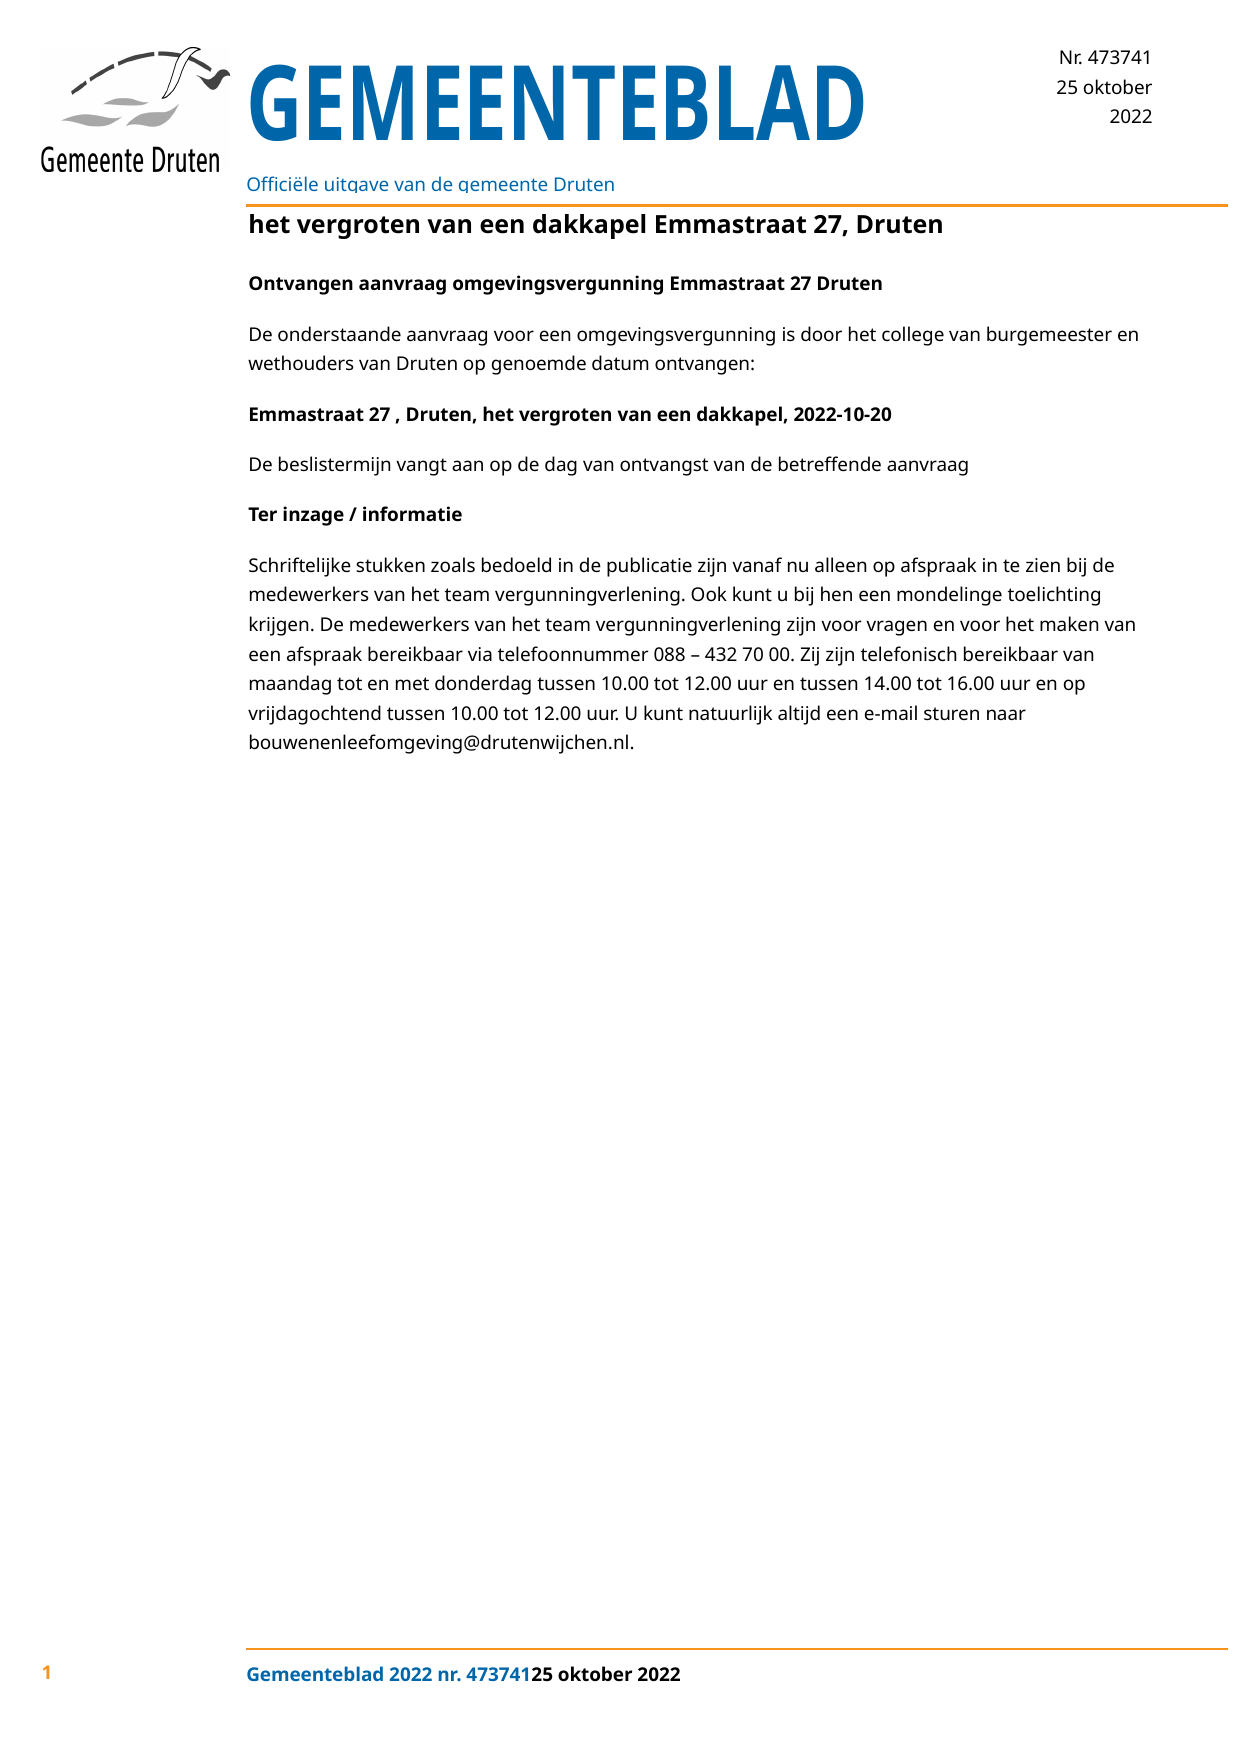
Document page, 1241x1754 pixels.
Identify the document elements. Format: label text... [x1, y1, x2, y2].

text De onderstaande aanvraag voor een omgevingsvergunning is door het college van burgemeester en wethouders van Druten op genoemde datum ontvangen: [248, 321, 1152, 376]
text Emmastraat 27 , Druten, het vergroten van een dakkapel, 2022-10-20 [248, 401, 1152, 426]
text Schriftelijke stukken zoals bedoeld in de publicatie zijn vanaf nu alleen op afspraak in te zien bij de medewerkers van het team vergunningverlening. Ook kunt u bij hen een mondelinge toelichting krijgen. De medewerkers van het team vergunningverlening zijn voor vragen en voor het maken van een afspraak bereikbaar via telefoonnummer 088 – 432 70 00. Zij zijn telefonisch bereikbaar van maandag tot en met donderdag tussen 10.00 tot 12.00 uur en tussen 14.00 tot 16.00 uur en op vrijdagochtend tussen 10.00 tot 12.00 uur. U kunt natuurlijk altijd een e-mail sturen naar bouwenenleefomgeving@drutenwijchen.nl. [248, 552, 1152, 755]
text het vergroten van een dakkapel Emmastraat 27, Druten [248, 207, 1152, 241]
text Ontvangen aanvraag omgevingsvergunning Emmastraat 27 Druten [248, 270, 1152, 296]
text Ter inzage / informatie [248, 502, 1152, 527]
picture [41, 47, 231, 172]
text De beslistermijn vangt aan op de dag van ontvangst van de betreffende aanvraag [248, 451, 1152, 477]
